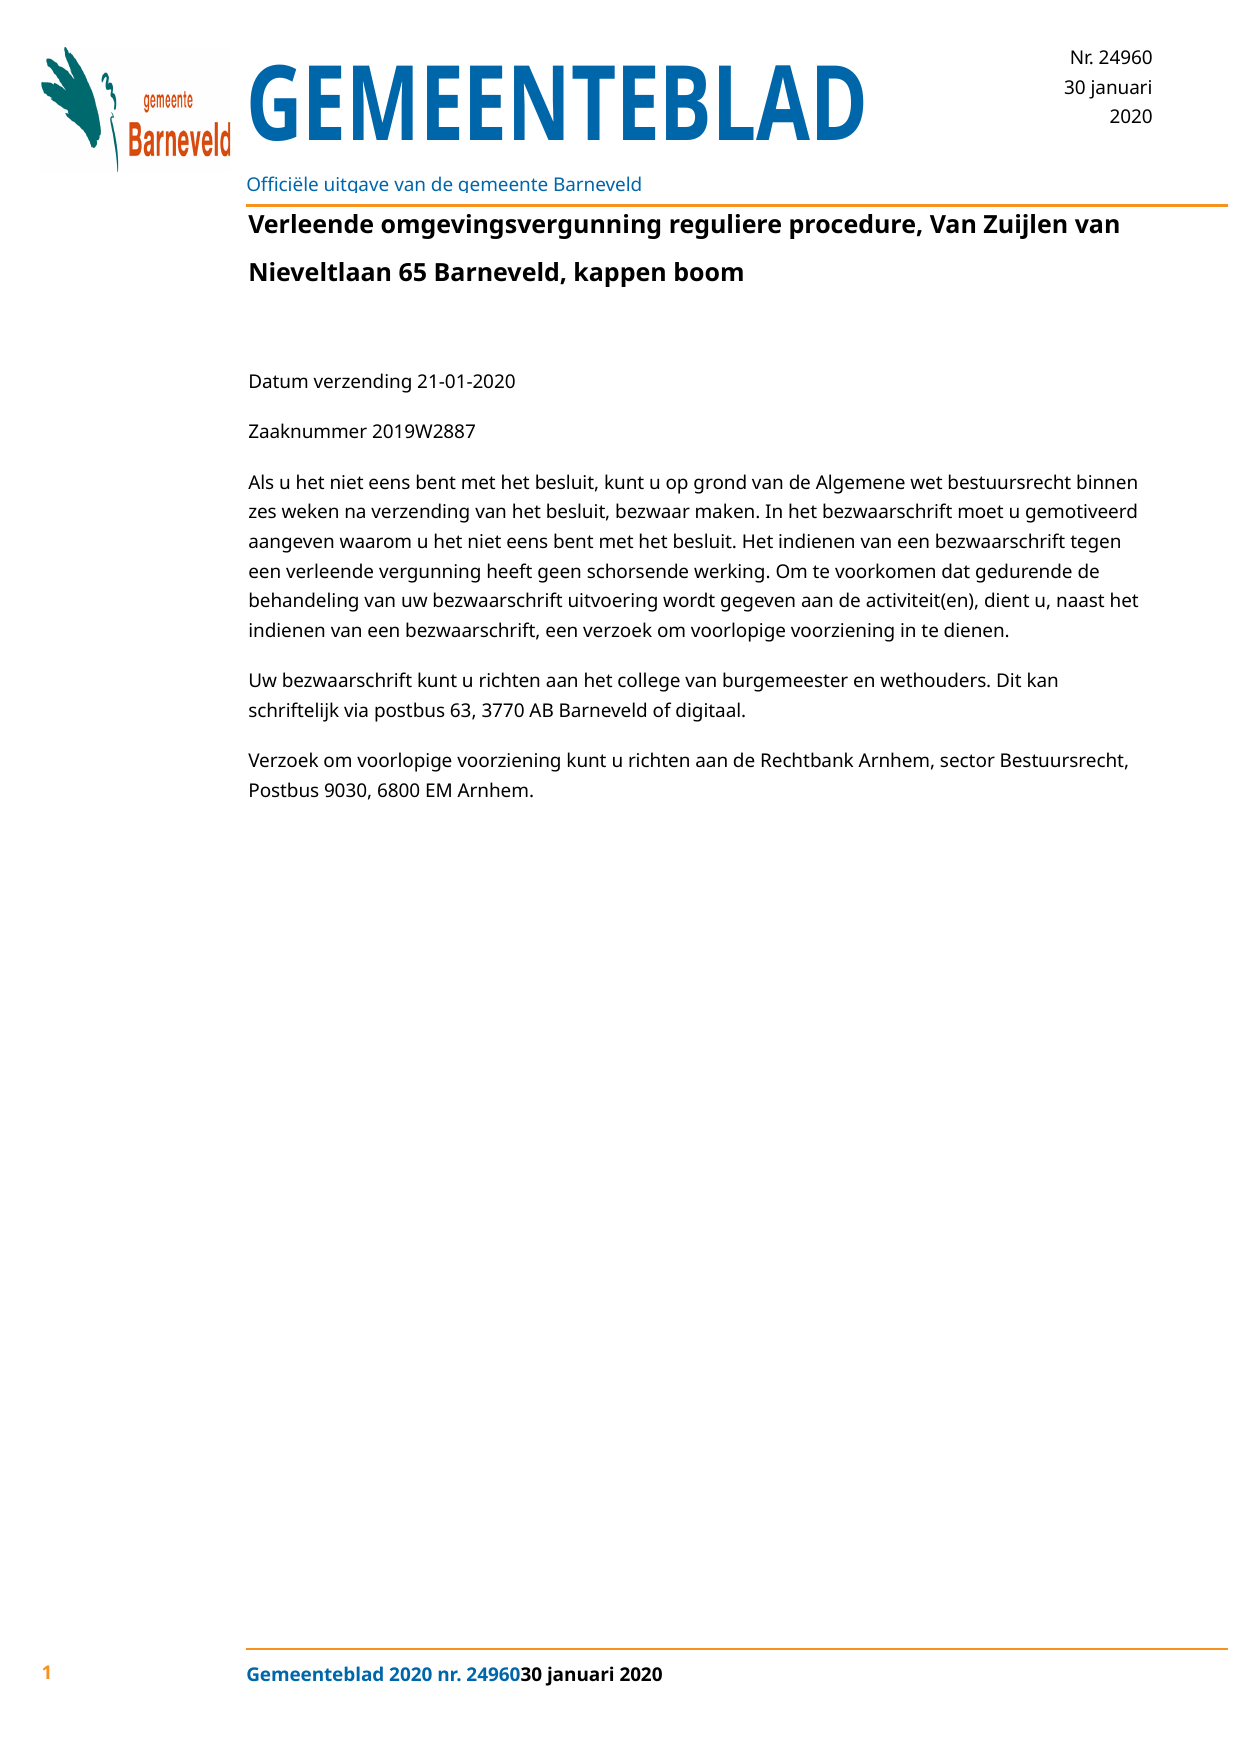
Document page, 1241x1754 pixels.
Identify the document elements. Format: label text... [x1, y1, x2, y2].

text Uw bezwaarschrift kunt u richten aan het college van burgemeester en wethouders. Dit kan schriftelijk via postbus 63, 3770 AB Barneveld of digitaal. [248, 667, 1152, 723]
text Zaaknummer 2019W2887 [248, 419, 1152, 444]
picture [41, 47, 231, 172]
text Verzoek om voorlopige voorziening kunt u richten aan de Rechtbank Arnhem, sector Bestuursrecht, Postbus 9030, 6800 EM Arnhem. [248, 747, 1152, 803]
text Verleende omgevingsvergunning reguliere procedure, Van Zuijlen van Nieveltlaan 65 Barneveld, kappen boom [248, 207, 1152, 288]
text Datum verzending 21-01-2020 [248, 368, 1152, 394]
text Als u het niet eens bent met het besluit, kunt u op grond van de Algemene wet bestuursrecht binnen zes weken na verzending van het besluit, bezwaar maken. In het bezwaarschrift moet u gemotiveerd aangeven waarom u het niet eens bent met het besluit. Het indienen van een bezwaarschrift tegen een verleende vergunning heeft geen schorsende werking. Om te voorkomen dat gedurende de behandeling van uw bezwaarschrift uitvoering wordt gegeven aan de activiteit(en), dient u, naast het indienen van een bezwaarschrift, een verzoek om voorlopige voorziening in te dienen. [248, 469, 1152, 643]
